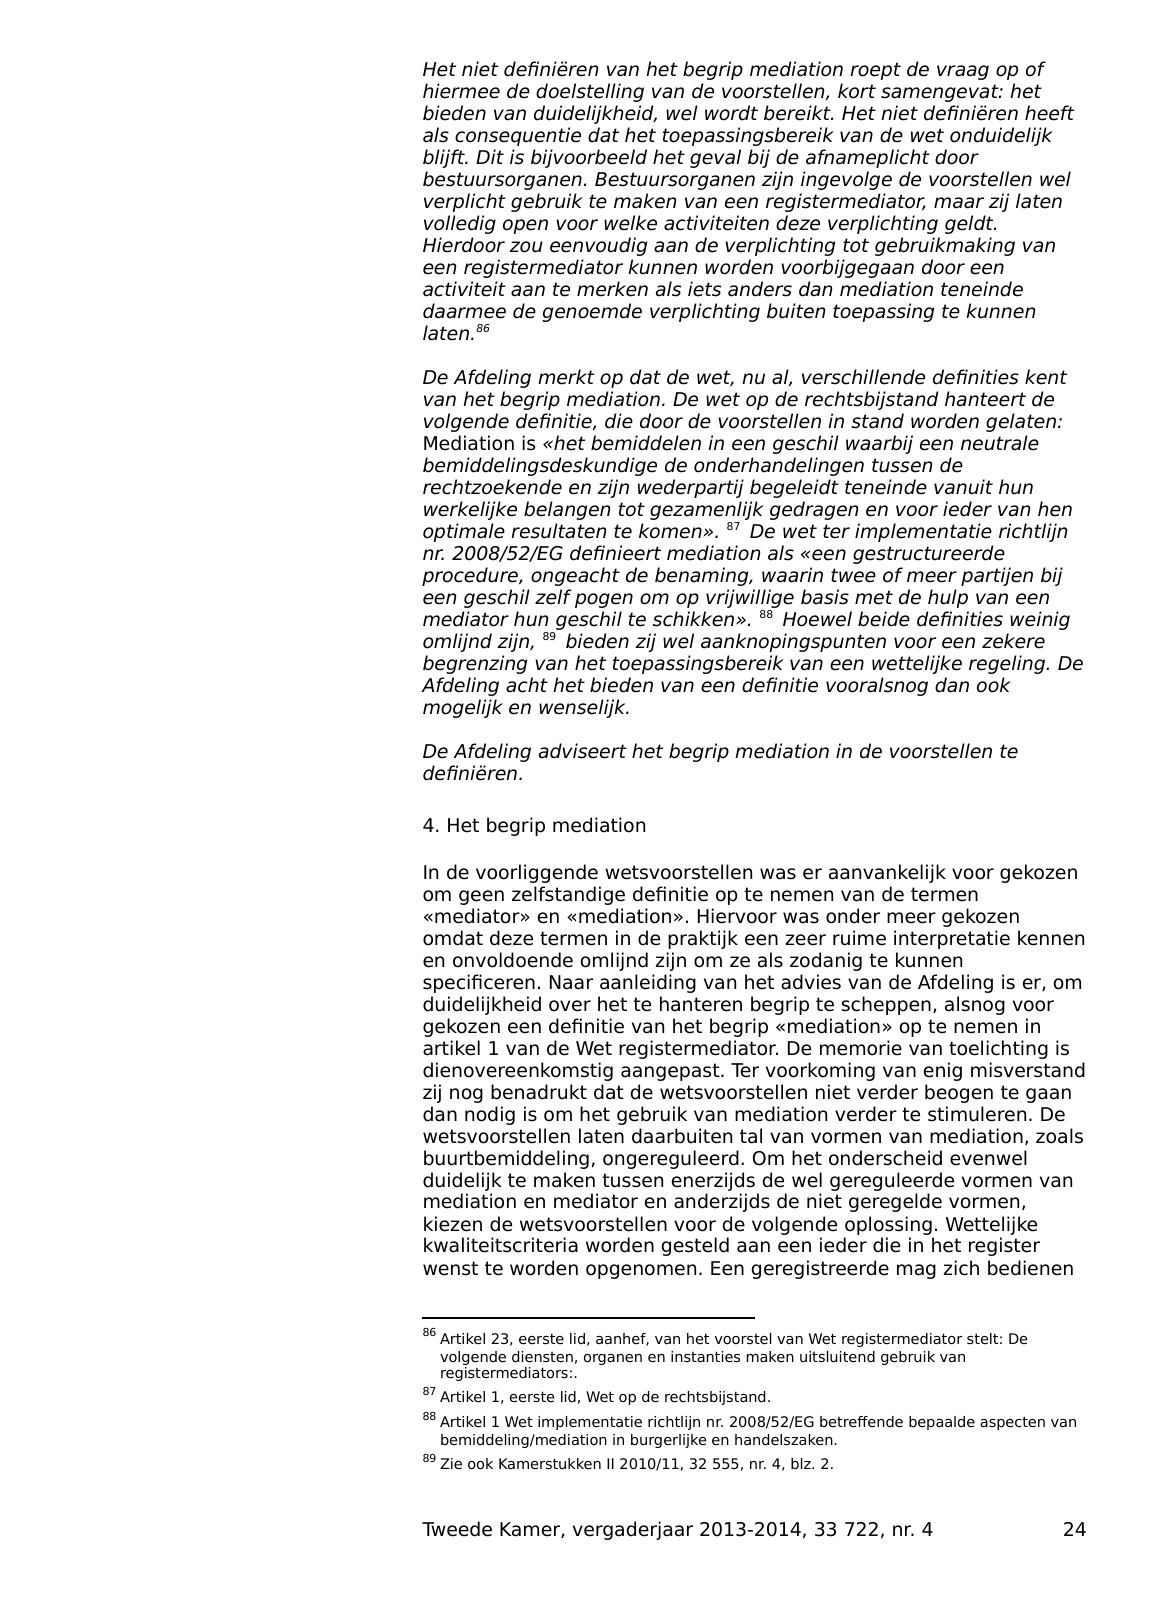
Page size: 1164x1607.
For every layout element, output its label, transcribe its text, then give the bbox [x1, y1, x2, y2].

text De Afdeling adviseert het begrip mediation in de voorstellen te definiëren. [422, 741, 1087, 785]
text In de voorliggende wetsvoorstellen was er aanvankelijk voor gekozen om geen zelfstandige definitie op te nemen van de termen «mediator» en «mediation». Hiervoor was onder meer gekozen omdat deze termen in de praktijk een zeer ruime interpretatie kennen en onvoldoende omlijnd zijn om ze als zodanig te kunnen specificeren. Naar aanleiding van het advies van de Afdeling is er, om duidelijkheid over het te hanteren begrip te scheppen, alsnog voor gekozen een definitie van het begrip «mediation» op te nemen in artikel 1 van de Wet registermediator. De memorie van toelichting is dienovereenkomstig aangepast. Ter voorkoming van enig misverstand zij nog benadrukt dat de wetsvoorstellen niet verder beogen te gaan dan nodig is om het gebruik van mediation verder te stimuleren. De wetsvoorstellen laten daarbuiten tal van vormen van mediation, zoals buurtbemiddeling, ongereguleerd. Om het onderscheid evenwel duidelijk te maken tussen enerzijds de wel gereguleerde vormen van mediation en mediator en anderzijds de niet geregelde vormen, kiezen de wetsvoorstellen voor de volgende oplossing. Wettelijke kwaliteitscriteria worden gesteld aan een ieder die in het register wenst te worden opgenomen. Een geregistreerde mag zich bedienen [422, 862, 1087, 1279]
text De Afdeling merkt op dat de wet, nu al, verschillende definities kent van het begrip mediation. De wet op de rechtsbijstand hanteert de volgende definitie, die door de voorstellen in stand worden gelaten: Mediation is «het bemiddelen in een geschil waarbij een neutrale bemiddelingsdeskundige de onderhandelingen tussen de rechtzoekende en zijn wederpartij begeleidt teneinde vanuit hun werkelijke belangen tot gezamenlijk gedragen en voor ieder van hen optimale resultaten te komen». De wet ter implementatie richtlijn nr. 2008/52/EG definieert mediation als «een gestructureerde procedure, ongeacht de benaming, waarin twee of meer partijen bij een geschil zelf pogen om op vrijwillige basis met de hulp van een mediator hun geschil te schikken». Hoewel beide definities weinig omlijnd zijn, bieden zij wel aanknopingspunten voor een zekere begrenzing van het toepassingsbereik van een wettelijke regeling. De Afdeling acht het bieden van een definitie vooralsnog dan ook mogelijk en wenselijk. [422, 367, 1087, 719]
subtitle 4. Het begrip mediation [422, 815, 1087, 837]
text Artikel 23, eerste lid, aanhef, van het voorstel van Wet registermediator stelt: De volgende diensten, organen en instanties maken uitsluitend gebruik van registermediators:. [422, 1327, 1087, 1382]
text Artikel 1 Wet implementatie richtlijn nr. 2008/52/EG betreffende bepaalde aspecten van bemiddeling/mediation in burgerlijke en handelszaken. [422, 1410, 1087, 1449]
text Het niet definiëren van het begrip mediation roept de vraag op of hiermee de doelstelling van de voorstellen, kort samengevat: het bieden van duidelijkheid, wel wordt bereikt. Het niet definiëren heeft als consequentie dat het toepassingsbereik van de wet onduidelijk blijft. Dit is bijvoorbeeld het geval bij de afnameplicht door bestuursorganen. Bestuursorganen zijn ingevolge de voorstellen wel verplicht gebruik te maken van een registermediator, maar zij laten volledig open voor welke activiteiten deze verplichting geldt. Hierdoor zou eenvoudig aan de verplichting tot gebruikmaking van een registermediator kunnen worden voorbijgegaan door een activiteit aan te merken als iets anders dan mediation teneinde daarmee de genoemde verplichting buiten toepassing te kunnen laten. [422, 59, 1087, 345]
text Artikel 1, eerste lid, Wet op de rechtsbijstand. [422, 1385, 1087, 1407]
text Zie ook Kamerstukken II 2010/11, 32 555, nr. 4, blz. 2. [422, 1452, 1087, 1474]
